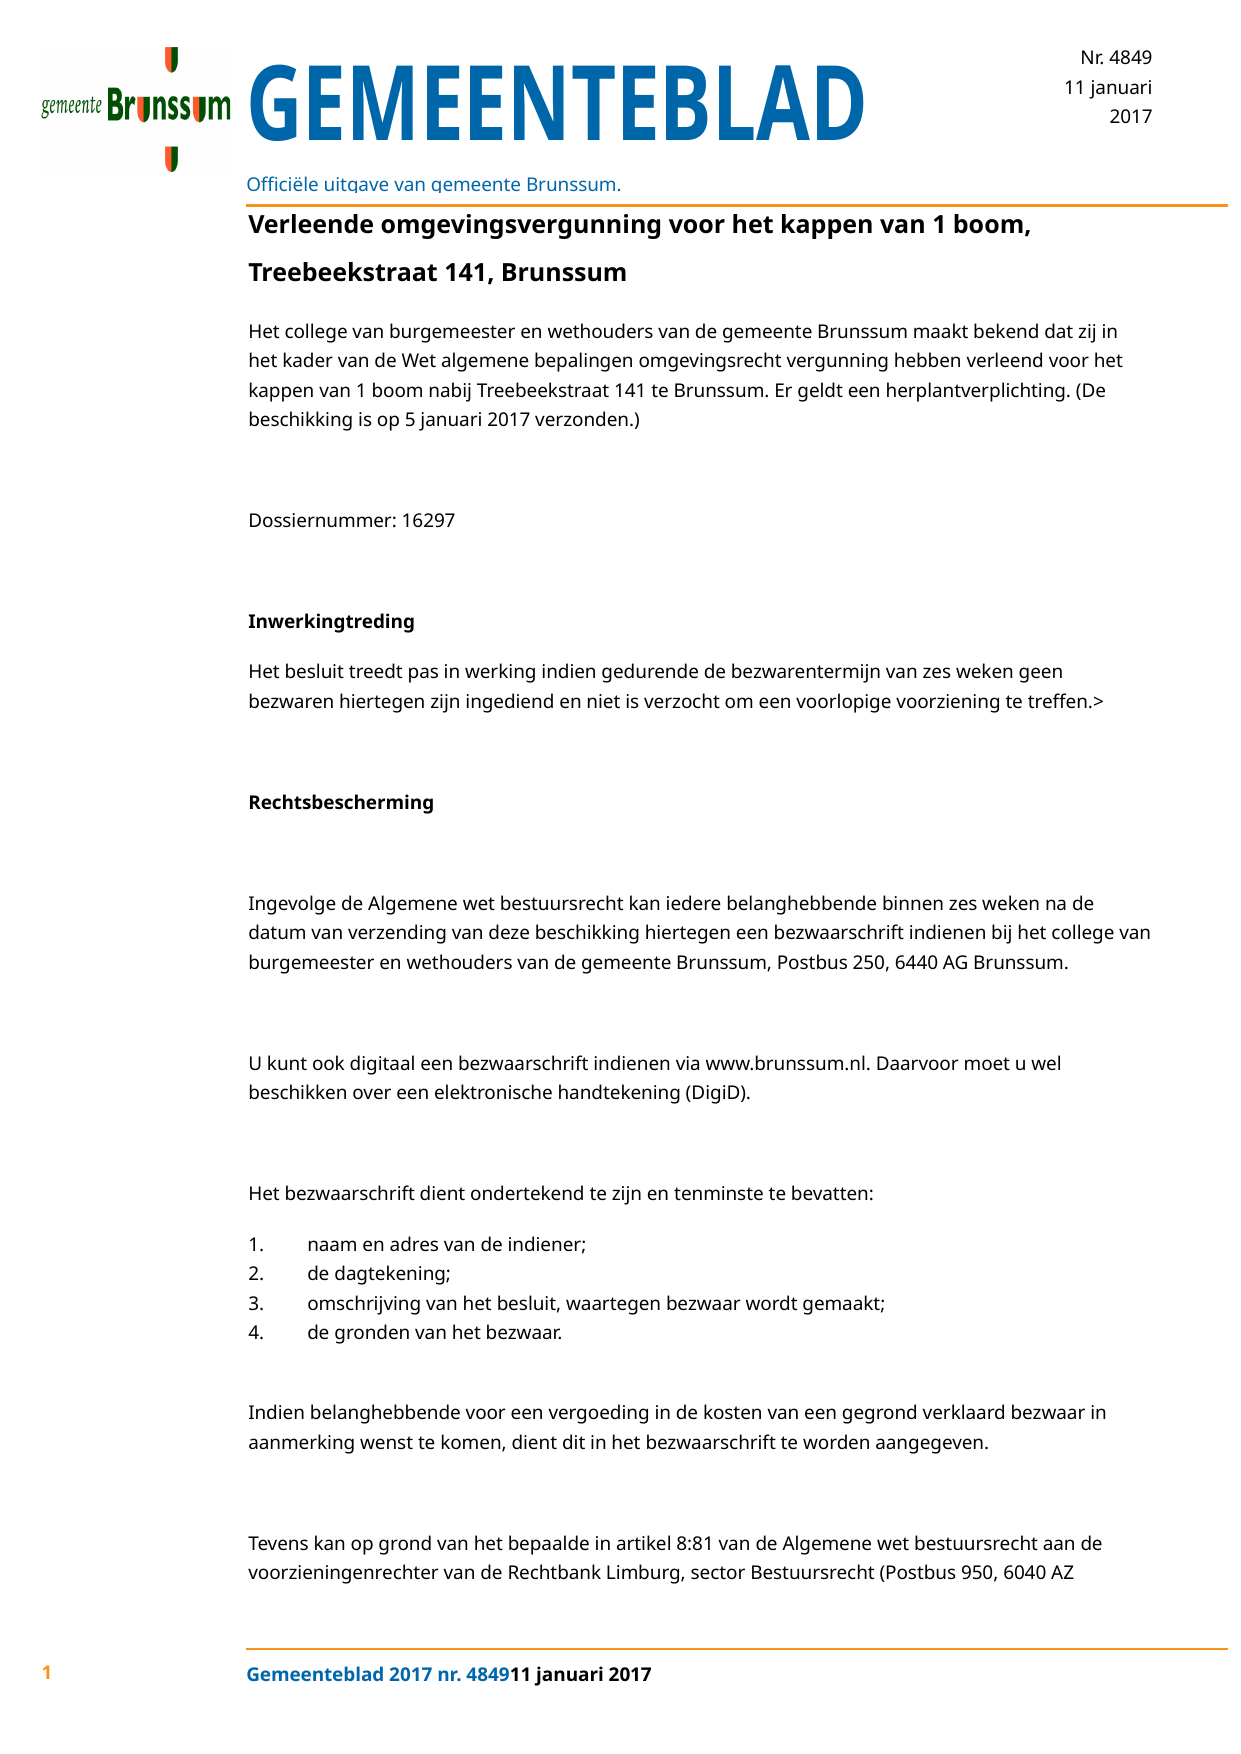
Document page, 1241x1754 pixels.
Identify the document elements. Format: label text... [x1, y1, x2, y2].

picture [41, 47, 231, 172]
text Verleende omgevingsvergunning voor het kappen van 1 boom, Treebeekstraat 141, Brunssum [248, 207, 1152, 288]
text Het college van burgemeester en wethouders van de gemeente Brunssum maakt bekend dat zij in het kader van de Wet algemene bepalingen omgevingsrecht vergunning hebben verleend voor het kappen van 1 boom nabij Treebeekstraat 141 te Brunssum. Er geldt een herplantverplichting. (De beschikking is op 5 januari 2017 verzonden.) [248, 318, 1152, 432]
list naam en adres van de indiener; [248, 1231, 1152, 1257]
list de dagtekening; [248, 1260, 1152, 1286]
list omschrijving van het besluit, waartegen bezwaar wordt gemaakt; [248, 1290, 1152, 1316]
text Het besluit treedt pas in werking indien gedurende de bezwarentermijn van zes weken geen bezwaren hiertegen zijn ingediend en niet is verzocht om een voorlopige voorziening te treffen.> [248, 659, 1152, 714]
text Ingevolge de Algemene wet bestuursrecht kan iedere belanghebbende binnen zes weken na de datum van verzending van deze beschikking hiertegen een bezwaarschrift indienen bij het college van burgemeester en wethouders van de gemeente Brunssum, Postbus 250, 6440 AG Brunssum. [248, 890, 1152, 975]
text Tevens kan op grond van het bepaalde in artikel 8:81 van de Algemene wet bestuursrecht aan de voorzieningenrechter van de Rechtbank Limburg, sector Bestuursrecht (Postbus 950, 6040 AZ [248, 1530, 1152, 1585]
text Inwerkingtreding [248, 608, 1152, 634]
text Indien belanghebbende voor een vergoeding in de kosten van een gegrond verklaard bezwaar in aanmerking wenst te komen, dient dit in het bezwaarschrift te worden aangegeven. [248, 1399, 1152, 1455]
list de gronden van het bezwaar. [248, 1319, 1152, 1345]
text Het bezwaarschrift dient ondertekend te zijn en tenminste te bevatten: [248, 1180, 1152, 1206]
text U kunt ook digitaal een bezwaarschrift indienen via www.brunssum.nl. Daarvoor moet u wel beschikken over een elektronische handtekening (DigiD). [248, 1050, 1152, 1105]
text Rechtsbescherming [248, 789, 1152, 815]
text Dossiernummer: 16297 [248, 507, 1152, 533]
